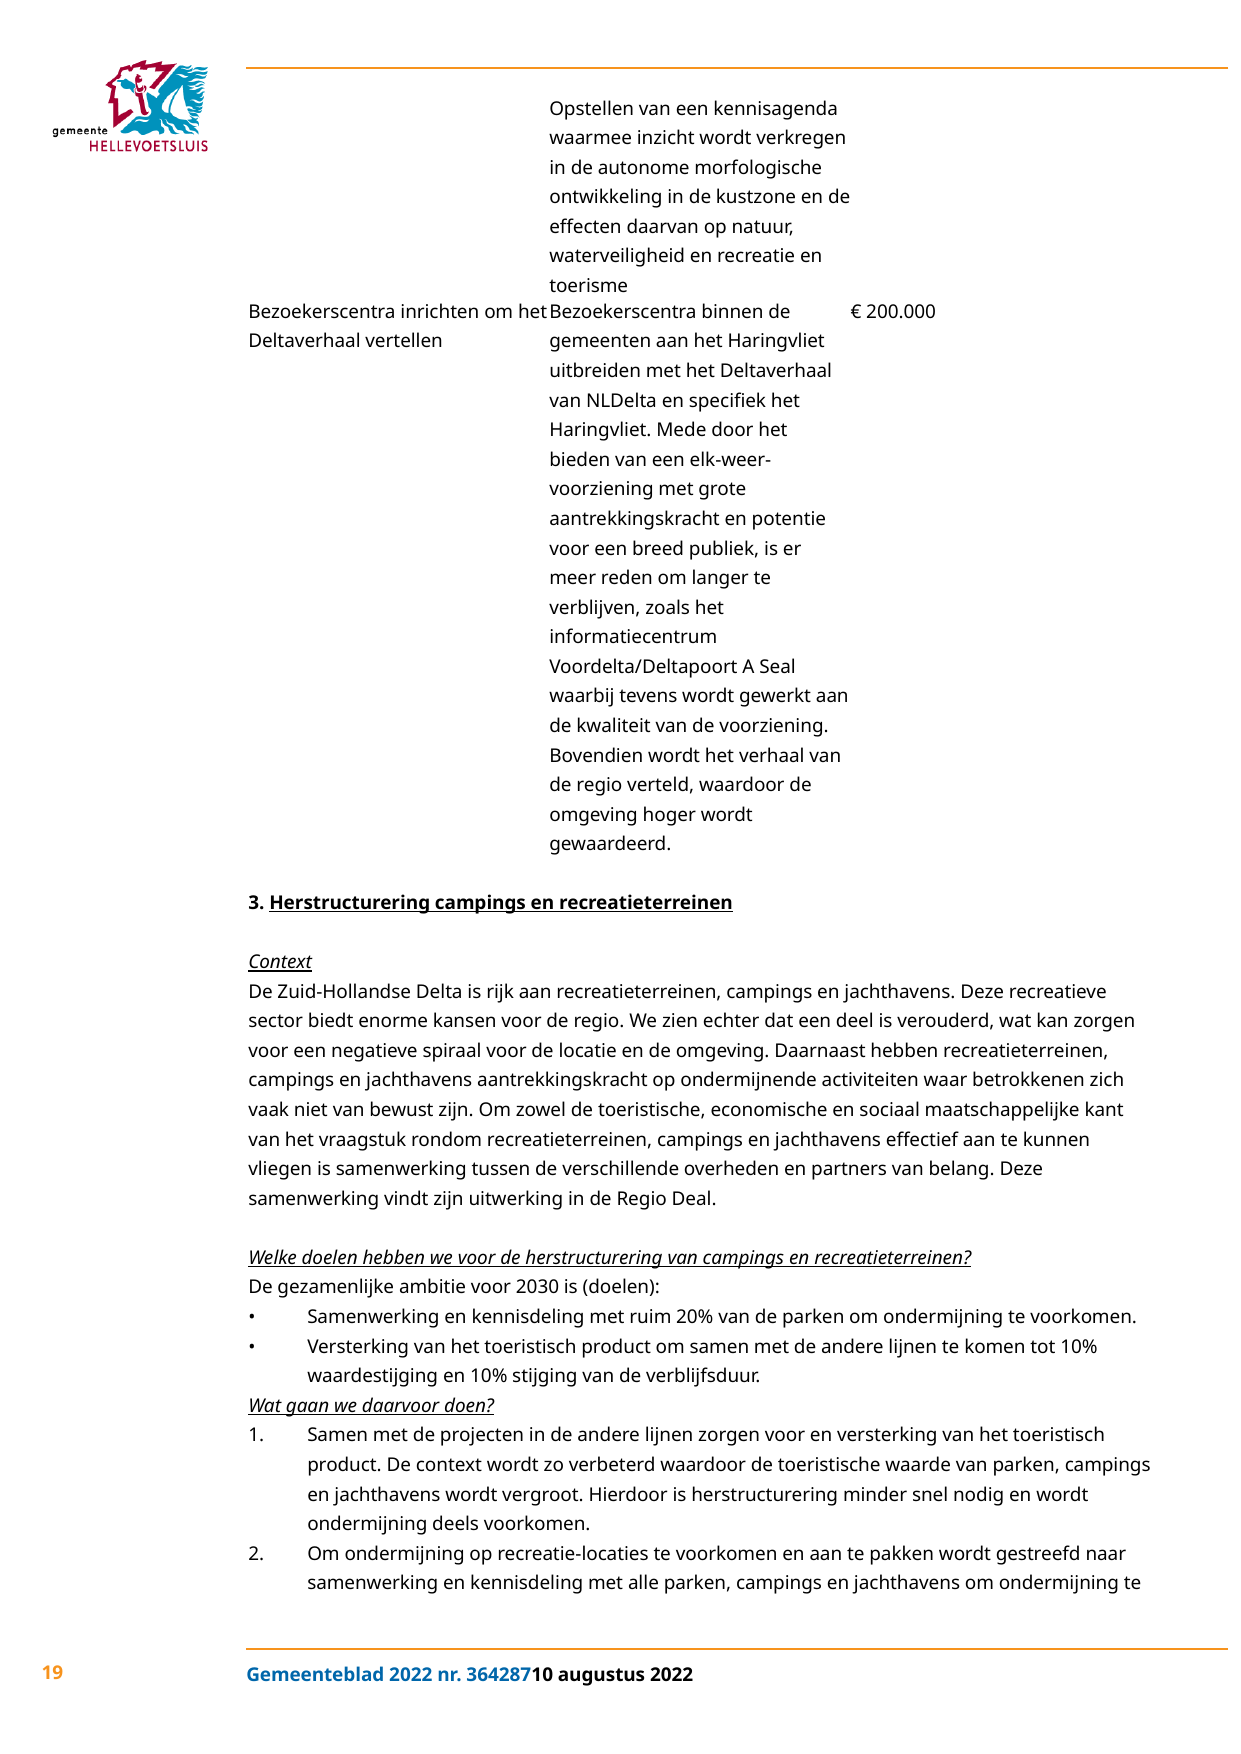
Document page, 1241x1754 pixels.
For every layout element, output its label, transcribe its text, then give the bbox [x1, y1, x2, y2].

table_cell Bezoekerscentra inrichten om het Deltaverhaal vertellen [248, 298, 549, 856]
list Om ondermijning op recreatie-locaties te voorkomen en aan te pakken wordt gestreefd naar samenwerking en kennisdeling met alle parken, campings en jachthavens om ondermijning te [248, 1540, 1152, 1595]
table_cell Bezoekerscentra binnen de gemeenten aan het Haringvliet uitbreiden met het Deltaverhaal van NLDelta en specifiek het Haringvliet. Mede door het bieden van een elk-weer-voorziening met grote aantrekkingskracht en potentie voor een breed publiek, is er meer reden om langer te verblijven, zoals het informatiecentrum Voordelta/Deltapoort A Seal waarbij tevens wordt gewerkt aan de kwaliteit van de voorziening. Bovendien wordt het verhaal van de regio verteld, waardoor de omgeving hoger wordt gewaardeerd. [549, 298, 850, 856]
list Versterking van het toeristisch product om samen met de andere lijnen te komen tot 10% waardestijging en 10% stijging van de verblijfsduur. [248, 1333, 1152, 1388]
table_cell Opstellen van een kennisagenda waarmee inzicht wordt verkregen in de autonome morfologische ontwikkeling in de kustzone en de effecten daarvan op natuur, waterveiligheid en recreatie en toerisme [549, 95, 850, 298]
text De Zuid-Hollandse Delta is rijk aan recreatieterreinen, campings en jachthavens. Deze recreatieve sector biedt enorme kansen voor de regio. We zien echter dat een deel is verouderd, wat kan zorgen voor een negatieve spiraal voor de locatie en de omgeving. Daarnaast hebben recreatieterreinen, campings en jachthavens aantrekkingskracht op ondermijnende activiteiten waar betrokkenen zich vaak niet van bewust zijn. Om zowel de toeristische, economische en sociaal maatschappelijke kant van het vraagstuk rondom recreatieterreinen, campings en jachthavens effectief aan te kunnen vliegen is samenwerking tussen de verschillende overheden en partners van belang. Deze samenwerking vindt zijn uitwerking in de Regio Deal. [248, 978, 1152, 1211]
text Wat gaan we daarvoor doen? [248, 1392, 1152, 1418]
table_cell € 200.000 [850, 298, 1152, 856]
picture [41, 47, 231, 172]
text Context [248, 948, 1152, 974]
text Welke doelen hebben we voor de herstructurering van campings en recreatieterreinen? [248, 1244, 1152, 1270]
text 3. Herstructurering campings en recreatieterreinen [248, 889, 1152, 915]
table_cell [850, 95, 1152, 298]
list Samen met de projecten in de andere lijnen zorgen voor en versterking van het toeristisch product. De context wordt zo verbeterd waardoor de toeristische waarde van parken, campings en jachthavens wordt vergroot. Hierdoor is herstructurering minder snel nodig en wordt ondermijning deels voorkomen. [248, 1422, 1152, 1536]
list Samenwerking en kennisdeling met ruim 20% van de parken om ondermijning te voorkomen. [248, 1303, 1152, 1329]
text De gezamenlijke ambitie voor 2030 is (doelen): [248, 1274, 1152, 1299]
table_cell [248, 95, 549, 298]
